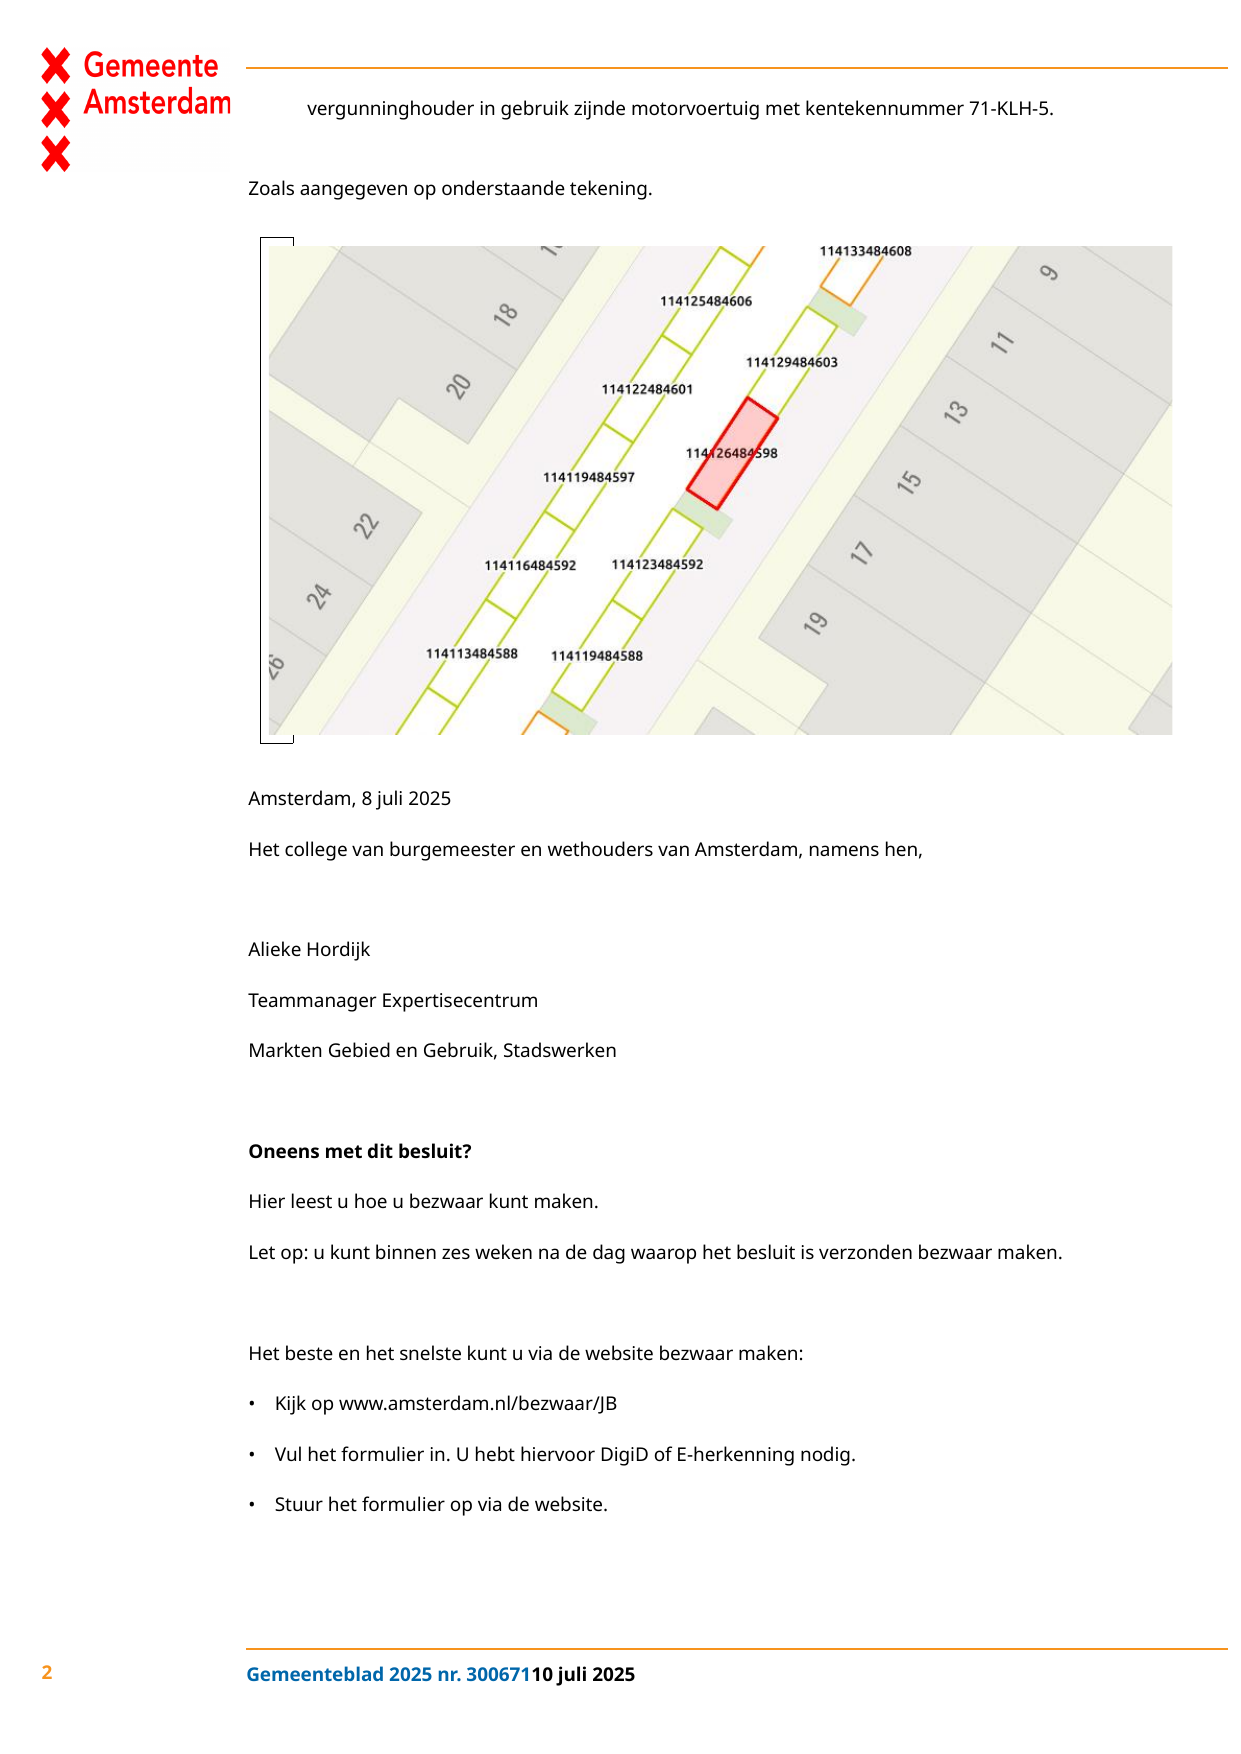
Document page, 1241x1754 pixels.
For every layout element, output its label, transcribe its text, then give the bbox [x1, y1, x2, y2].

text Het college van burgemeester en wethouders van Amsterdam, namens hen, [248, 836, 1152, 861]
text Zoals aangegeven op onderstaande tekening. [248, 175, 1152, 201]
text Alieke Hordijk [248, 937, 1152, 962]
picture [41, 47, 231, 172]
text Hier leest u hoe u bezwaar kunt maken. [248, 1189, 1152, 1214]
text Let op: u kunt binnen zes weken na de dag waarop het besluit is verzonden bezwaar maken. [248, 1239, 1152, 1265]
text Amsterdam, 8 juli 2025 [248, 785, 1152, 811]
text Markten Gebied en Gebruik, Stadswerken [248, 1037, 1152, 1063]
text Het beste en het snelste kunt u via de website bezwaar maken: [248, 1340, 1152, 1366]
picture [268, 246, 1173, 735]
text • Stuur het formulier op via de website. [248, 1491, 1152, 1517]
text • Vul het formulier in. U hebt hiervoor DigiD of E-herkenning nodig. [248, 1441, 1152, 1466]
text Teammanager Expertisecentrum [248, 987, 1152, 1013]
text Oneens met dit besluit? [248, 1138, 1152, 1164]
text • Kijk op www.amsterdam.nl/bezwaar/JB [248, 1390, 1152, 1416]
list vergunninghouder in gebruik zijnde motorvoertuig met kentekennummer 71-KLH-5. [248, 95, 1152, 121]
